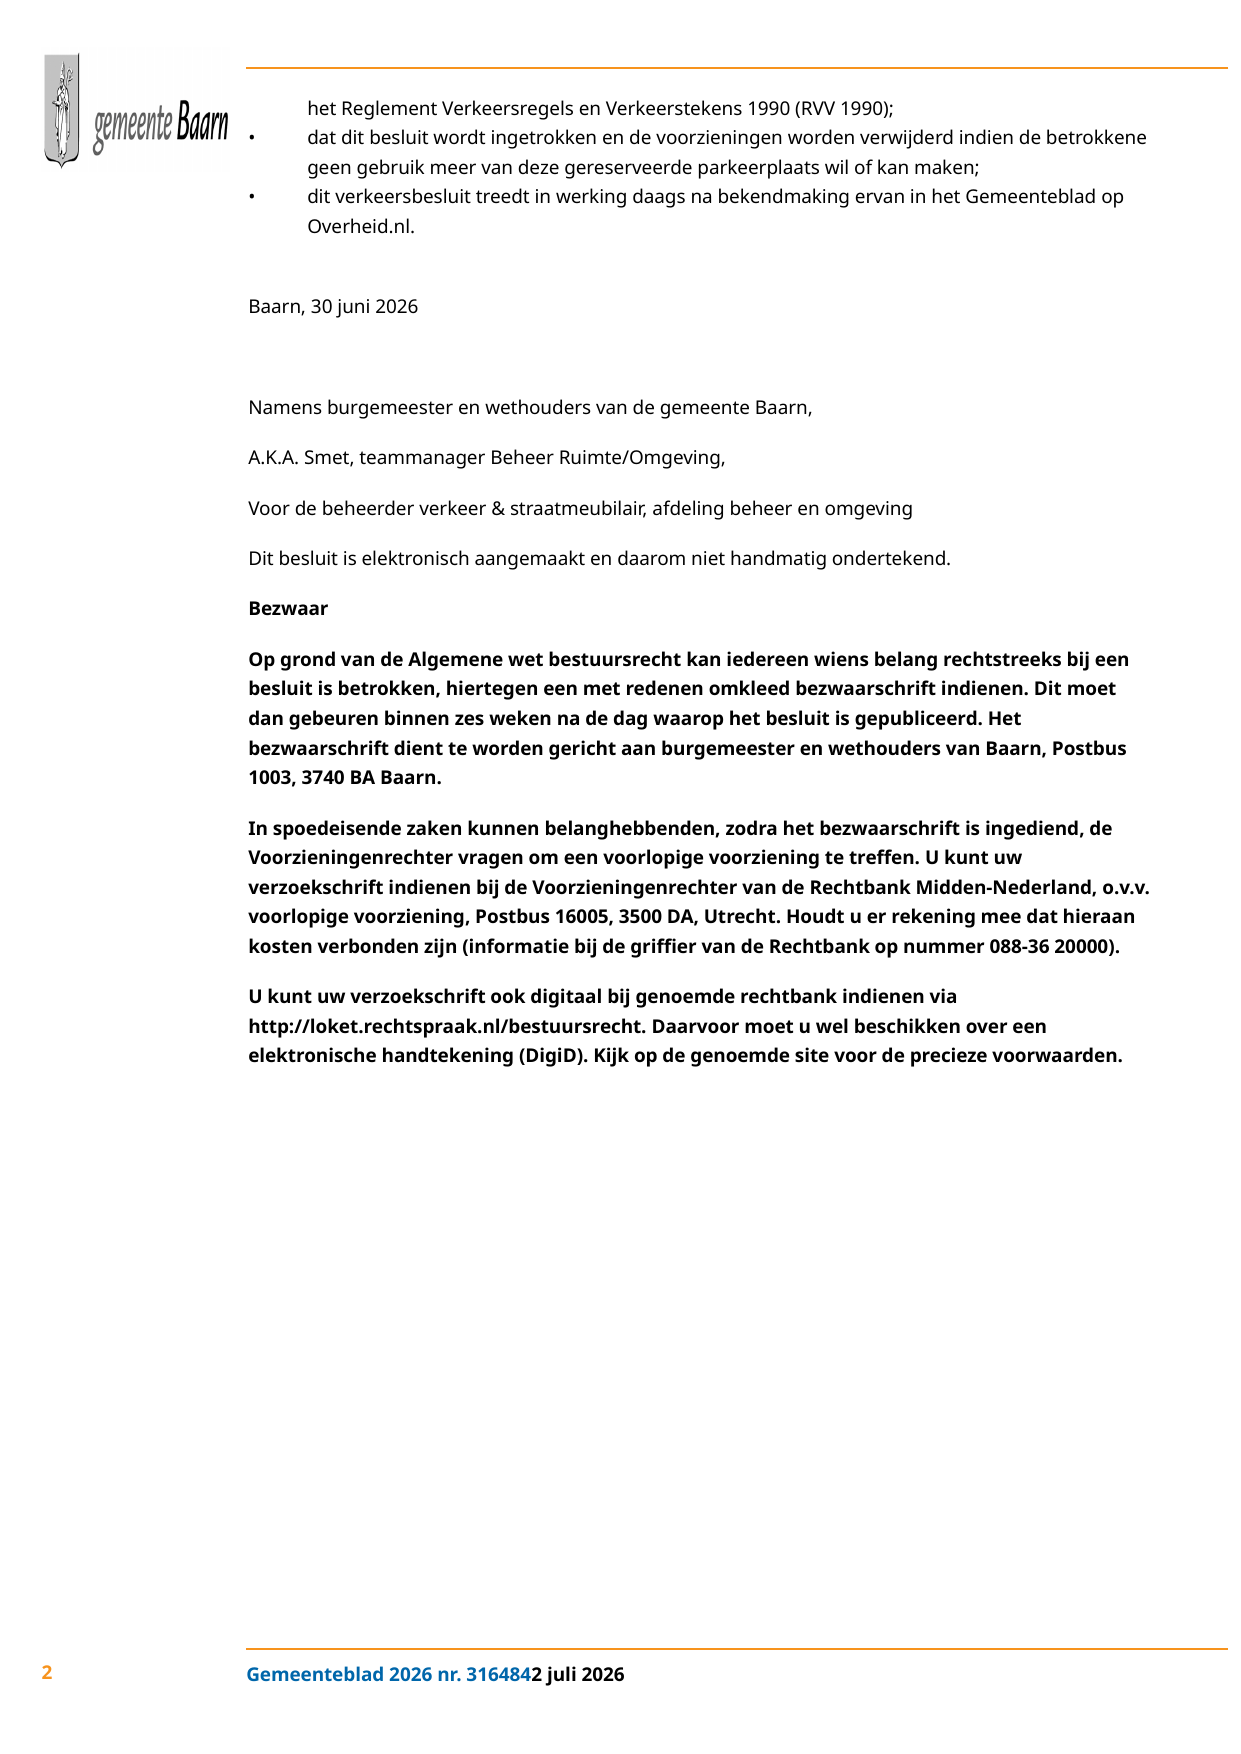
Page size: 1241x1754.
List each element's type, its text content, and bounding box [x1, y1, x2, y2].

text Bezwaar [248, 596, 1152, 621]
text Op grond van de Algemene wet bestuursrecht kan iedereen wiens belang rechtstreeks bij een besluit is betrokken, hiertegen een met redenen omkleed bezwaarschrift indienen. Dit moet dan gebeuren binnen zes weken na de dag waarop het besluit is gepubliceerd. Het bezwaarschrift dient te worden gericht aan burgemeester en wethouders van Baarn, Postbus 1003, 3740 BA Baarn. [248, 646, 1152, 790]
list dit verkeersbesluit treedt in werking daags na bekendmaking ervan in het Gemeenteblad op Overheid.nl. [248, 183, 1152, 239]
text Dit besluit is elektronisch aangemaakt en daarom niet handmatig ondertekend. [248, 545, 1152, 571]
picture [41, 47, 231, 172]
list het Reglement Verkeersregels en Verkeerstekens 1990 (RVV 1990); [248, 95, 1152, 121]
text Voor de beheerder verkeer & straatmeubilair, afdeling beheer en omgeving [248, 495, 1152, 521]
text In spoedeisende zaken kunnen belanghebbenden, zodra het bezwaarschrift is ingediend, de Voorzieningenrechter vragen om een voorlopige voorziening te treffen. U kunt uw verzoekschrift indienen bij de Voorzieningenrechter van de Rechtbank Midden-Nederland, o.v.v. voorlopige voorziening, Postbus 16005, 3500 DA, Utrecht. Houdt u er rekening mee dat hieraan kosten verbonden zijn (informatie bij de griffier van de Rechtbank op nummer 088-36 20000). [248, 815, 1152, 959]
text U kunt uw verzoekschrift ook digitaal bij genoemde rechtbank indienen via http://loket.rechtspraak.nl/bestuursrecht. Daarvoor moet u wel beschikken over een elektronische handtekening (DigiD). Kijk op de genoemde site voor de precieze voorwaarden. [248, 983, 1152, 1068]
text A.K.A. Smet, teammanager Beheer Ruimte/Omgeving, [248, 444, 1152, 470]
text Namens burgemeester en wethouders van de gemeente Baarn, [248, 394, 1152, 420]
text Baarn, 30 juni 2026 [248, 293, 1152, 319]
list dat dit besluit wordt ingetrokken en de voorzieningen worden verwijderd indien de betrokkene geen gebruik meer van deze gereserveerde parkeerplaats wil of kan maken; [248, 124, 1152, 180]
